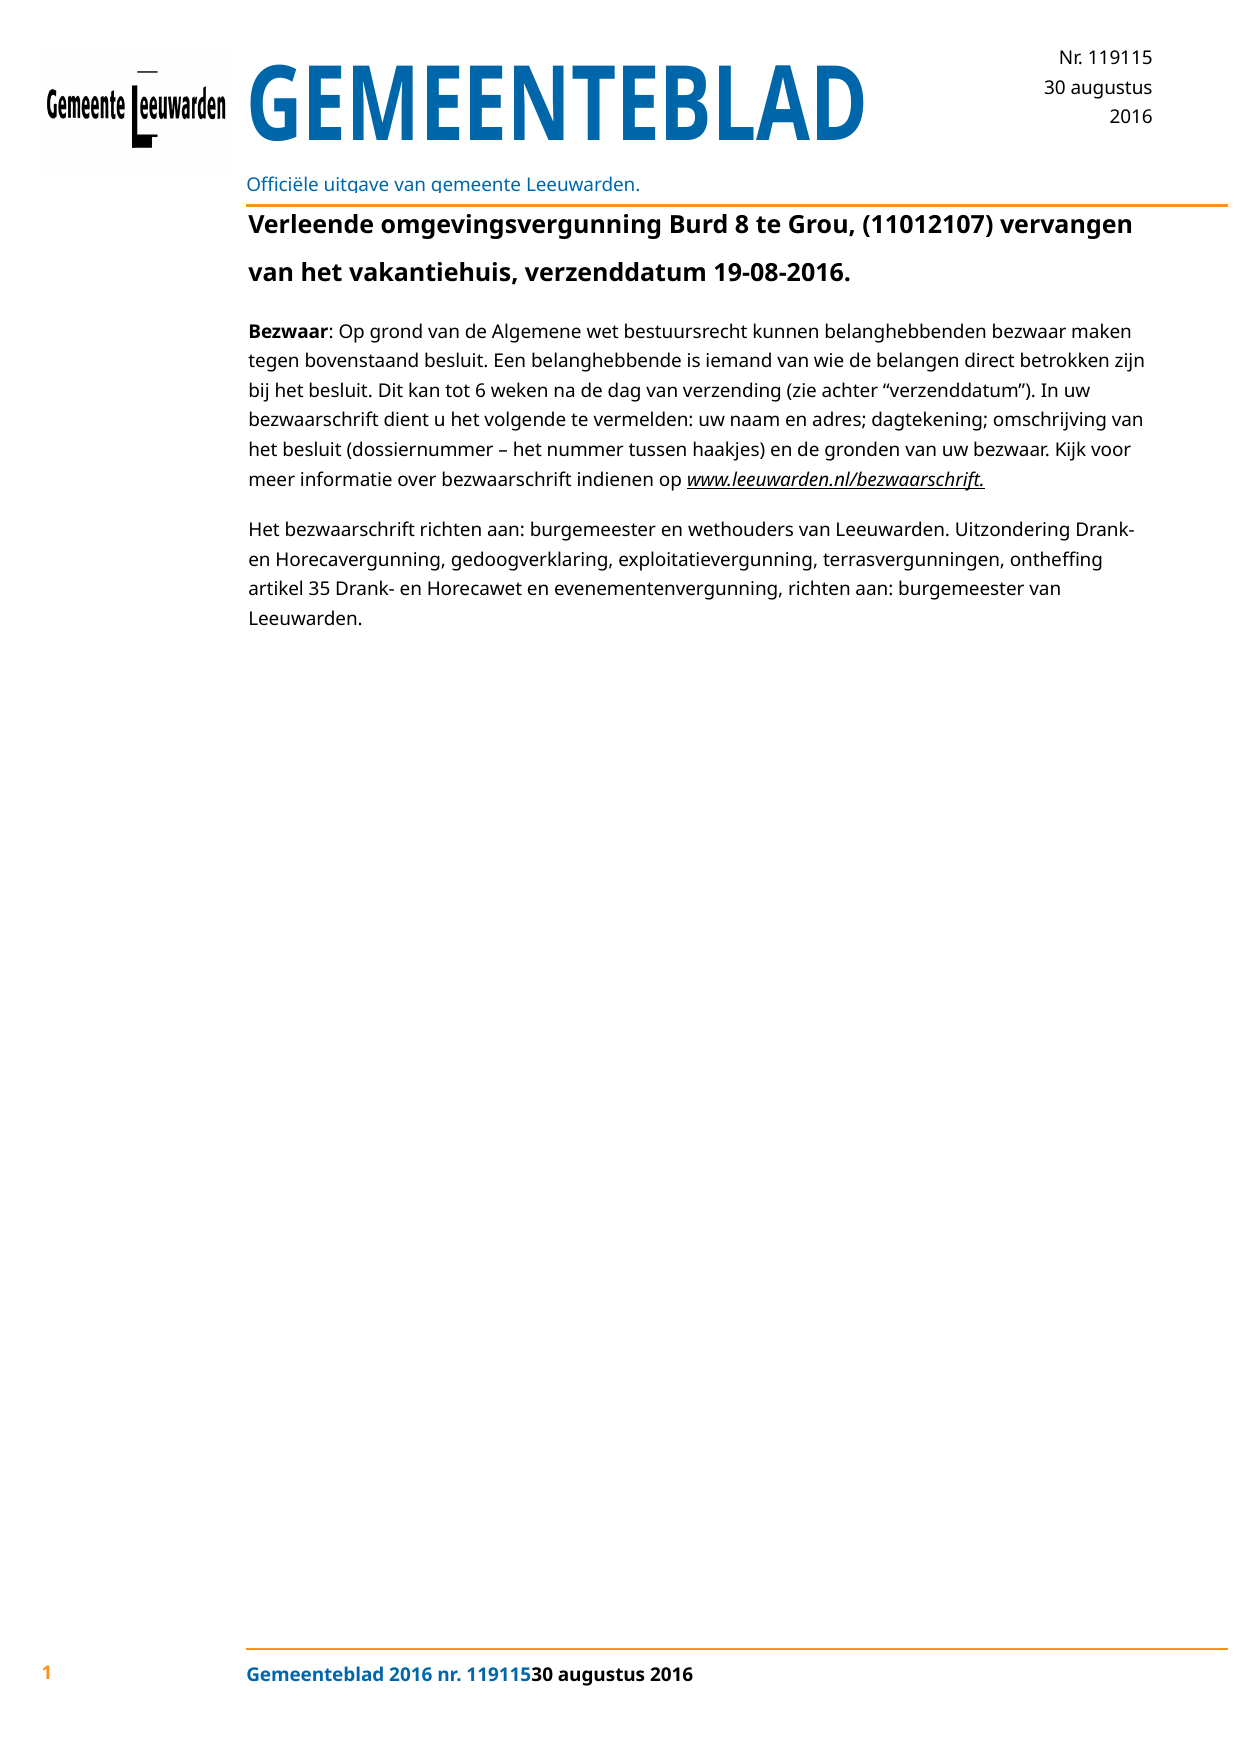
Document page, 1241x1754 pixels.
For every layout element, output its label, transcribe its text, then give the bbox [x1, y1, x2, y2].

text Verleende omgevingsvergunning Burd 8 te Grou, (11012107) vervangen van het vakantiehuis, verzenddatum 19-08-2016. [248, 207, 1152, 288]
text Het bezwaarschrift richten aan: burgemeester en wethouders van Leeuwarden. Uitzondering Drank- en Horecavergunning, gedoogverklaring, exploitatievergunning, terrasvergunningen, ontheffing artikel 35 Drank- en Horecawet en evenementenvergunning, richten aan: burgemeester van Leeuwarden. [248, 516, 1152, 631]
picture [41, 47, 231, 172]
text Bezwaar: Op grond van de Algemene wet bestuursrecht kunnen belanghebbenden bezwaar maken tegen bovenstaand besluit. Een belanghebbende is iemand van wie de belangen direct betrokken zijn bij het besluit. Dit kan tot 6 weken na de dag van verzending (zie achter “verzenddatum”). In uw bezwaarschrift dient u het volgende te vermelden: uw naam en adres; dagtekening; omschrijving van het besluit (dossiernummer – het nummer tussen haakjes) en de gronden van uw bezwaar. Kijk voor meer informatie over bezwaarschrift indienen op www.leeuwarden.nl/bezwaarschrift. [248, 318, 1152, 492]
